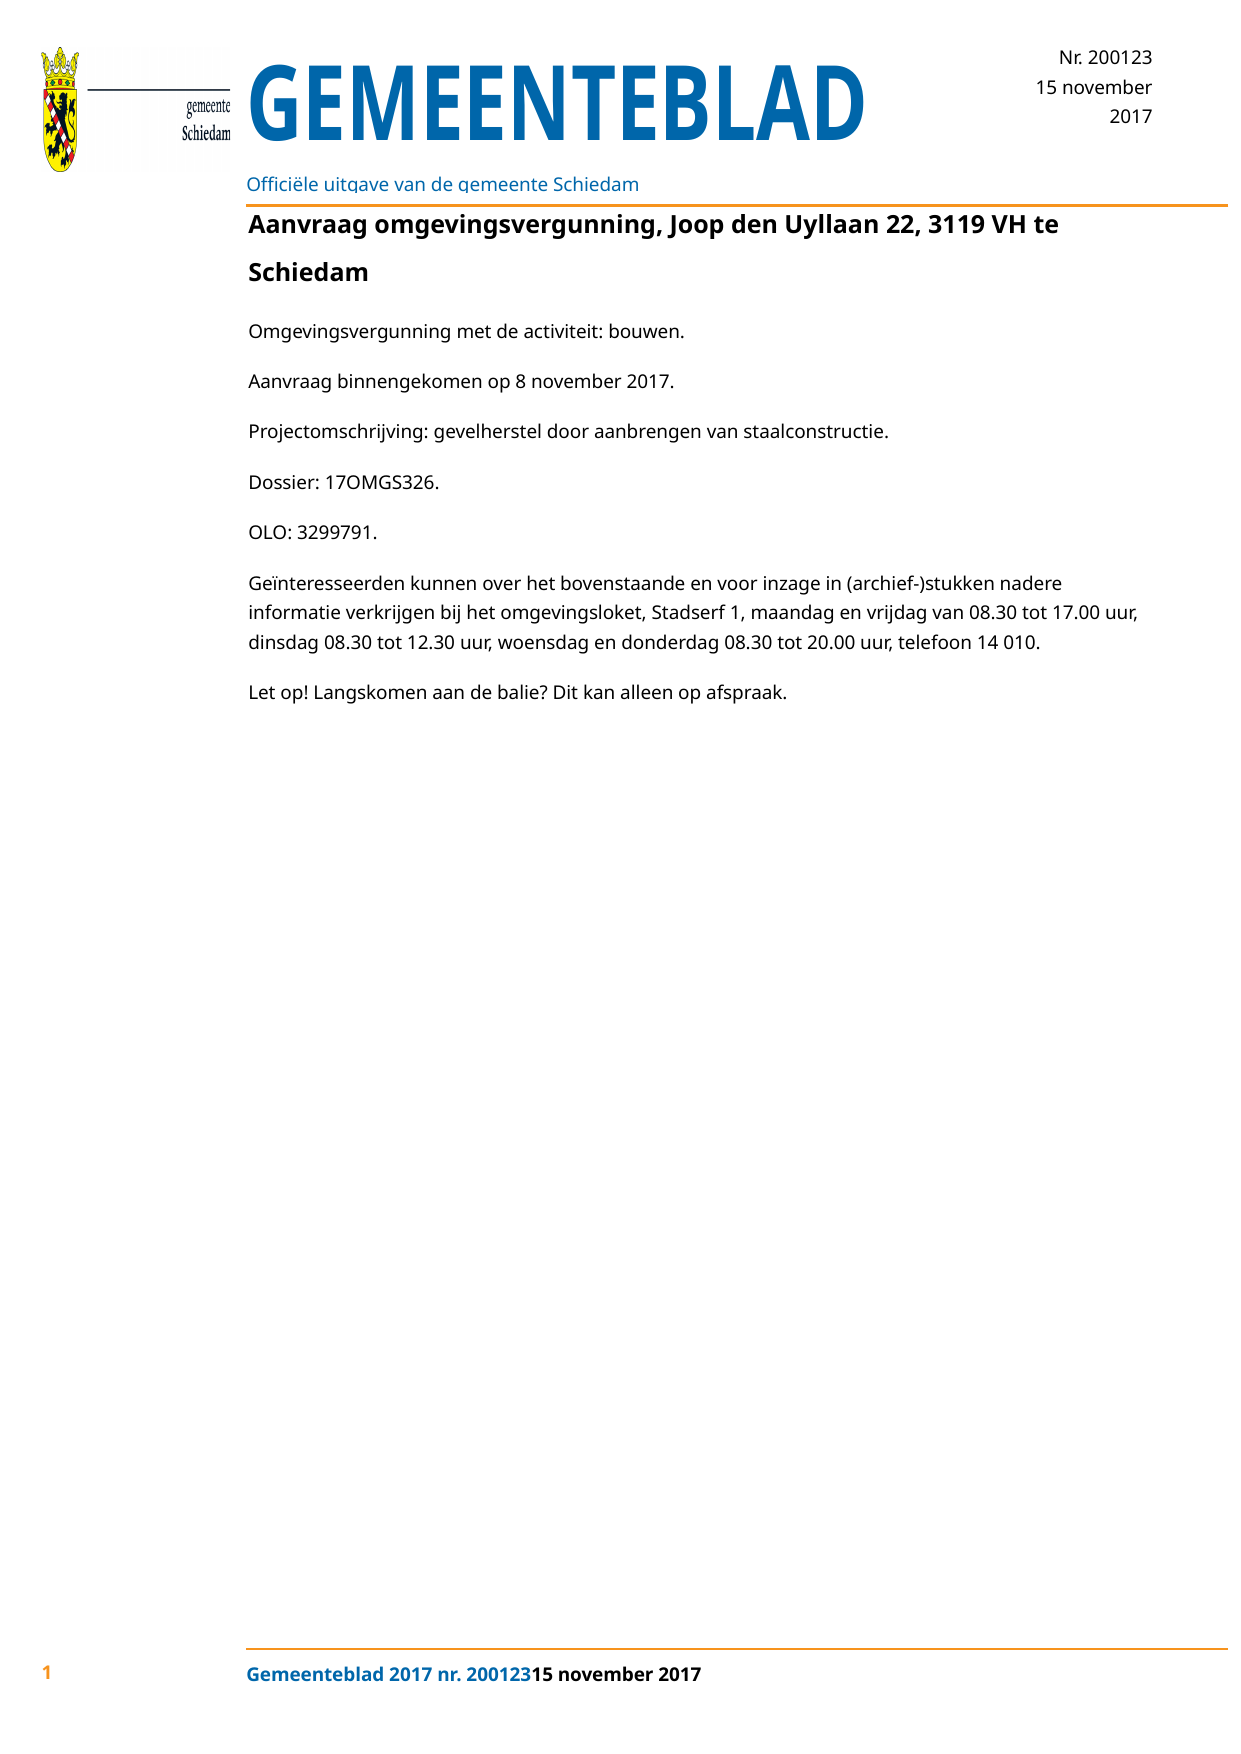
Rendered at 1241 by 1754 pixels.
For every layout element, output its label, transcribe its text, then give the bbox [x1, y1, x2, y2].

text Aanvraag binnengekomen op 8 november 2017. [248, 368, 1152, 394]
text Projectomschrijving: gevelherstel door aanbrengen van staalconstructie. [248, 419, 1152, 444]
text Let op! Langskomen aan de balie? Dit kan alleen op afspraak. [248, 679, 1152, 705]
picture [41, 47, 231, 172]
text Aanvraag omgevingsvergunning, Joop den Uyllaan 22, 3119 VH te Schiedam [248, 207, 1152, 288]
text Omgevingsvergunning met de activiteit: bouwen. [248, 318, 1152, 344]
text OLO: 3299791. [248, 519, 1152, 545]
text Geïnteresseerden kunnen over het bovenstaande en voor inzage in (archief-)stukken nadere informatie verkrijgen bij het omgevingsloket, Stadserf 1, maandag en vrijdag van 08.30 tot 17.00 uur, dinsdag 08.30 tot 12.30 uur, woensdag en donderdag 08.30 tot 20.00 uur, telefoon 14 010. [248, 570, 1152, 655]
text Dossier: 17OMGS326. [248, 469, 1152, 495]
